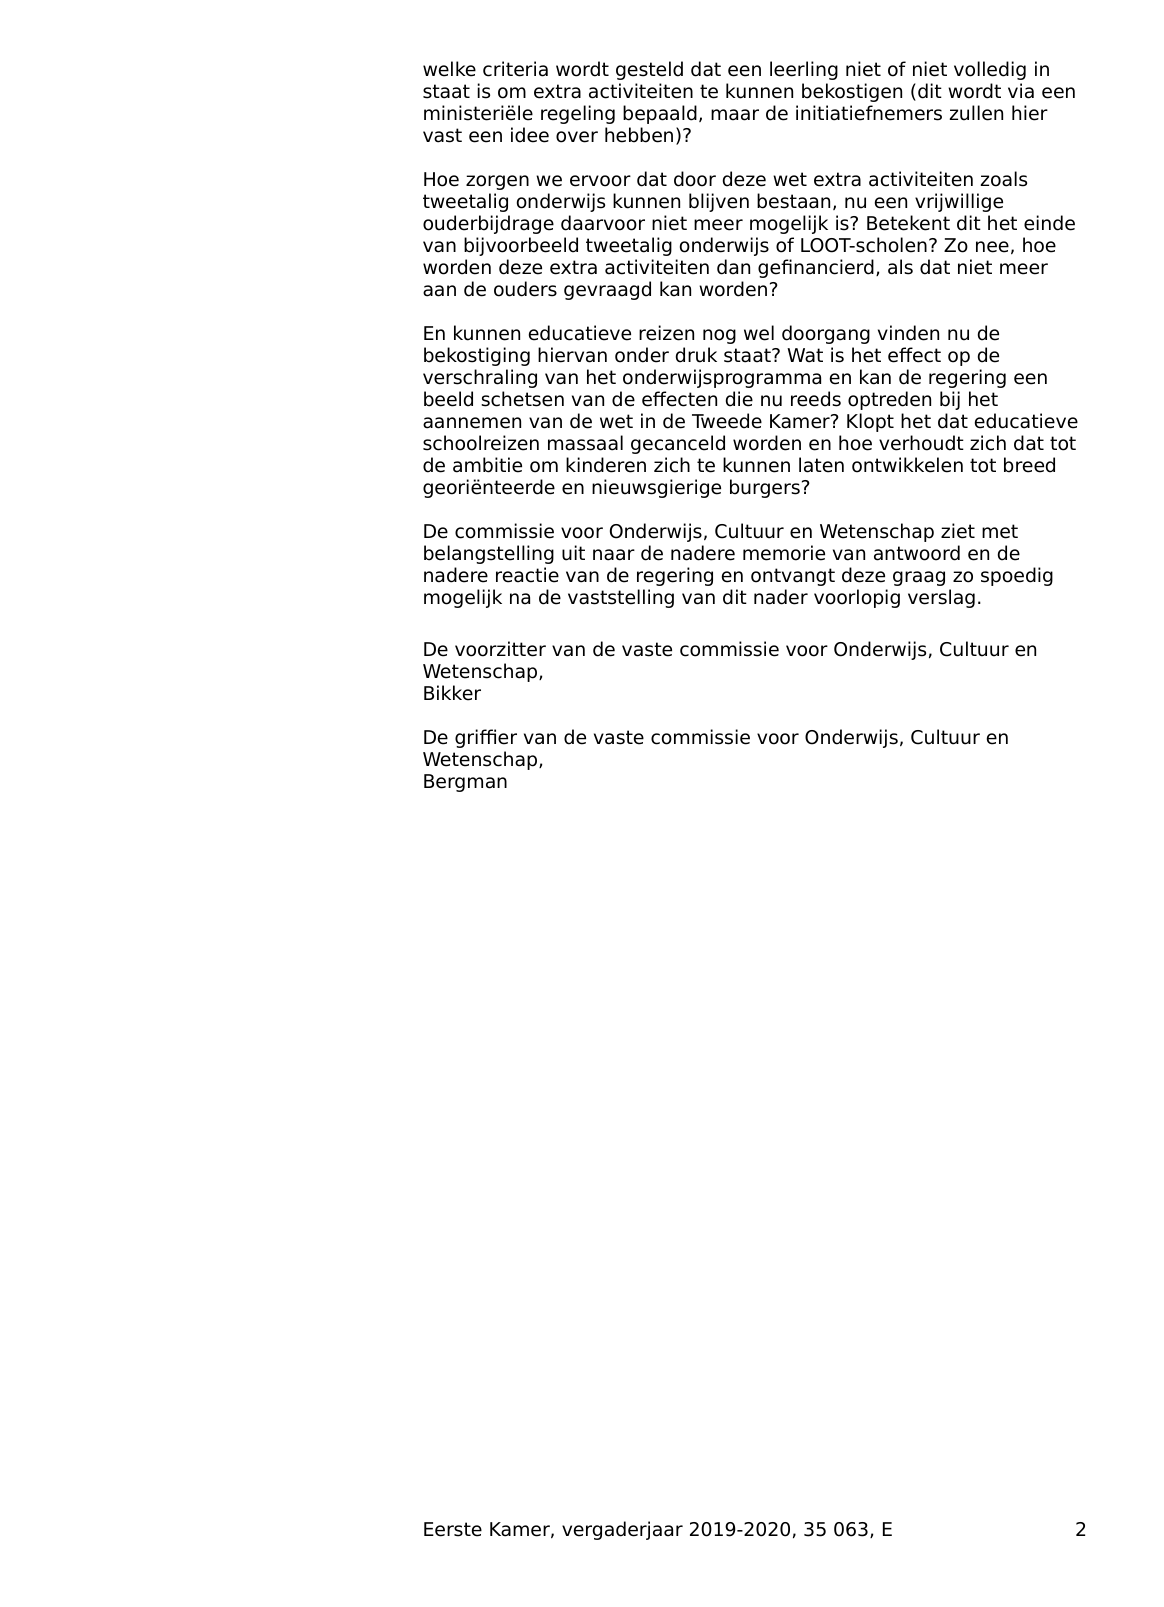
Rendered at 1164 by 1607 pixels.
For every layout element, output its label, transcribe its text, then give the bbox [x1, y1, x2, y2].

text De voorzitter van de vaste commissie voor Onderwijs, Cultuur en Wetenschap, Bikker [422, 639, 1087, 705]
text Hoe zorgen we ervoor dat door deze wet extra activiteiten zoals tweetalig onderwijs kunnen blijven bestaan, nu een vrijwillige ouderbijdrage daarvoor niet meer mogelijk is? Betekent dit het einde van bijvoorbeeld tweetalig onderwijs of LOOT-scholen? Zo nee, hoe worden deze extra activiteiten dan gefinancierd, als dat niet meer aan de ouders gevraagd kan worden? [422, 169, 1087, 301]
text En kunnen educatieve reizen nog wel doorgang vinden nu de bekostiging hiervan onder druk staat? Wat is het effect op de verschraling van het onderwijsprogramma en kan de regering een beeld schetsen van de effecten die nu reeds optreden bij het aannemen van de wet in de Tweede Kamer? Klopt het dat educatieve schoolreizen massaal gecanceld worden en hoe verhoudt zich dat tot de ambitie om kinderen zich te kunnen laten ontwikkelen tot breed georiënteerde en nieuwsgierige burgers? [422, 323, 1087, 499]
text De griffier van de vaste commissie voor Onderwijs, Cultuur en Wetenschap, Bergman [422, 727, 1087, 793]
text welke criteria wordt gesteld dat een leerling niet of niet volledig in staat is om extra activiteiten te kunnen bekostigen (dit wordt via een ministeriële regeling bepaald, maar de initiatiefnemers zullen hier vast een idee over hebben)? [422, 59, 1087, 147]
text De commissie voor Onderwijs, Cultuur en Wetenschap ziet met belangstelling uit naar de nadere memorie van antwoord en de nadere reactie van de regering en ontvangt deze graag zo spoedig mogelijk na de vaststelling van dit nader voorlopig verslag. [422, 521, 1087, 609]
